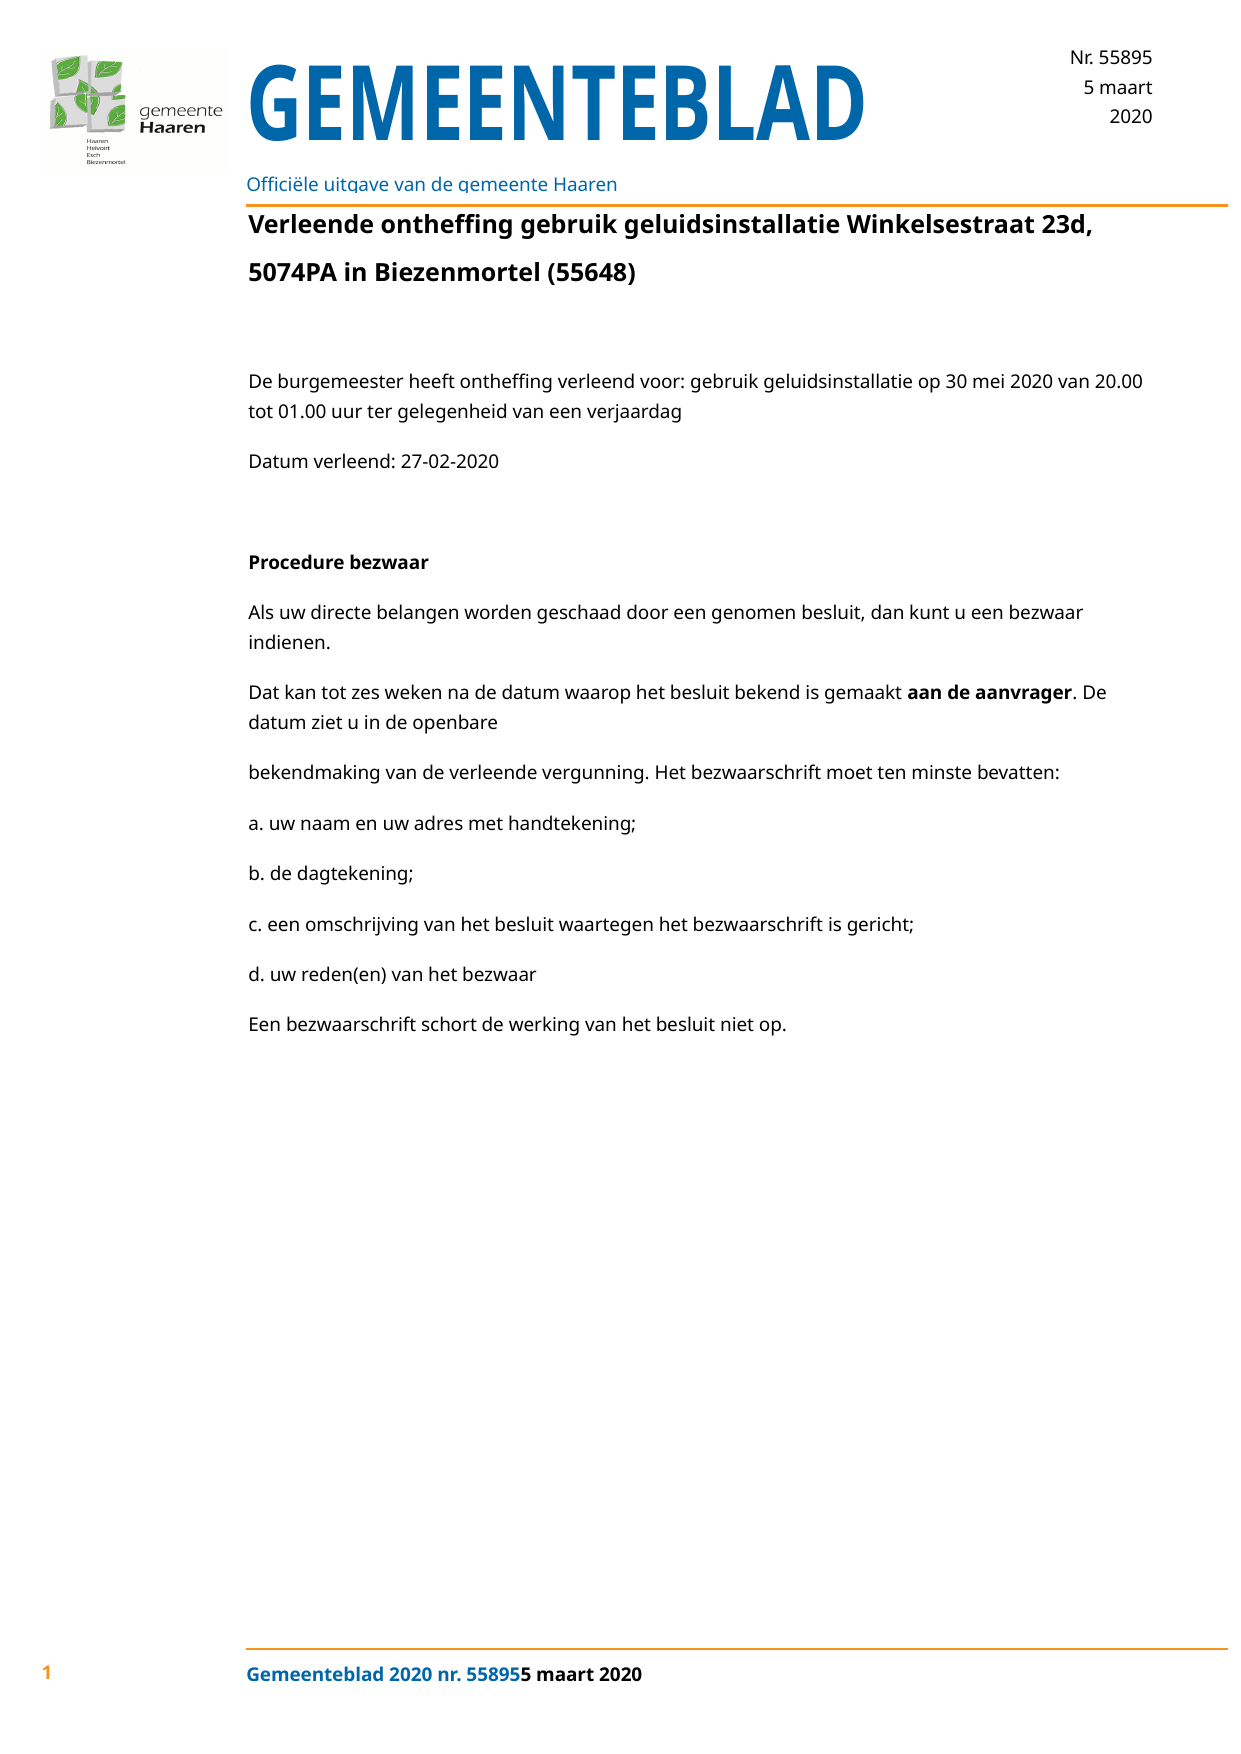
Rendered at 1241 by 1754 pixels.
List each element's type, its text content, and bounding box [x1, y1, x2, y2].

text Dat kan tot zes weken na de datum waarop het besluit bekend is gemaakt aan de aanvrager. De datum ziet u in de openbare [248, 679, 1152, 735]
text b. de dagtekening; [248, 860, 1152, 886]
text d. uw reden(en) van het bezwaar [248, 961, 1152, 987]
text Als uw directe belangen worden geschaad door een genomen besluit, dan kunt u een bezwaar indienen. [248, 599, 1152, 655]
picture [41, 47, 231, 172]
text Procedure bezwaar [248, 549, 1152, 575]
text Verleende ontheffing gebruik geluidsinstallatie Winkelsestraat 23d, 5074PA in Biezenmortel (55648) [248, 207, 1152, 288]
text c. een omschrijving van het besluit waartegen het bezwaarschrift is gericht; [248, 911, 1152, 937]
text Een bezwaarschrift schort de werking van het besluit niet op. [248, 1012, 1152, 1037]
text Datum verleend: 27-02-2020 [248, 448, 1152, 474]
text bekendmaking van de verleende vergunning. Het bezwaarschrift moet ten minste bevatten: [248, 759, 1152, 785]
text De burgemeester heeft ontheffing verleend voor: gebruik geluidsinstallatie op 30 mei 2020 van 20.00 tot 01.00 uur ter gelegenheid van een verjaardag [248, 368, 1152, 424]
text a. uw naam en uw adres met handtekening; [248, 810, 1152, 836]
